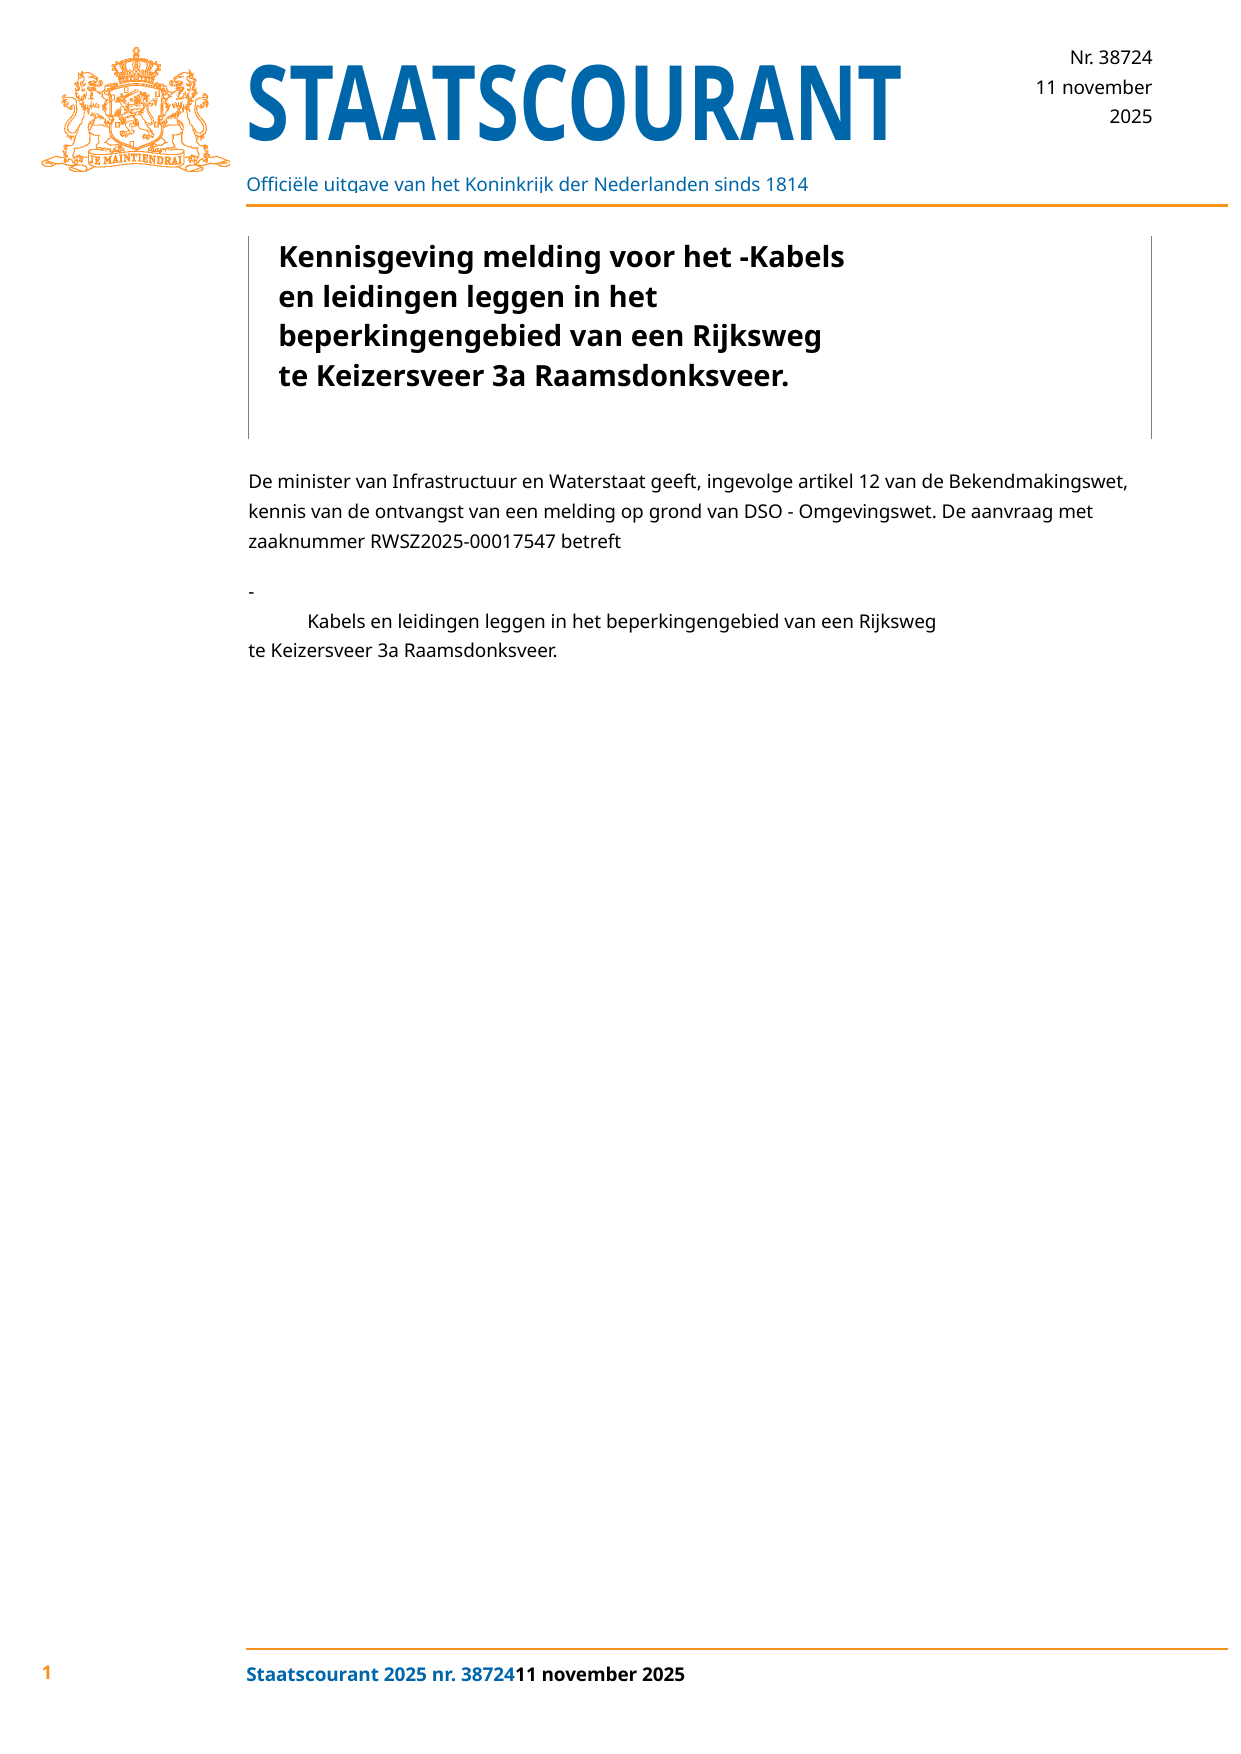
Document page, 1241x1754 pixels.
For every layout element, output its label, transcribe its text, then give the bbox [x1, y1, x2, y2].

table_header [850, 414, 1151, 439]
picture [41, 47, 231, 172]
table_header [1090, 236, 1151, 413]
list Kabels en leidingen leggen in het beperkingengebied van een Rijksweg [248, 608, 1152, 633]
table_header Kennisgeving melding voor het -Kabels en leidingen leggen in het beperkingengebied van een Rijksweg te Keizersveer 3a Raamsdonksveer. [249, 236, 850, 439]
text De minister van Infrastructuur en Waterstaat geeft, ingevolge artikel 12 van de Bekendmakingswet, kennis van de ontvangst van een melding op grond van DSO - Omgevingswet. De aanvraag met zaaknummer RWSZ2025-00017547 betreft [248, 469, 1152, 553]
table_header [850, 236, 912, 413]
picture [912, 236, 1090, 414]
text te Keizersveer 3a Raamsdonksveer. [248, 637, 1152, 663]
